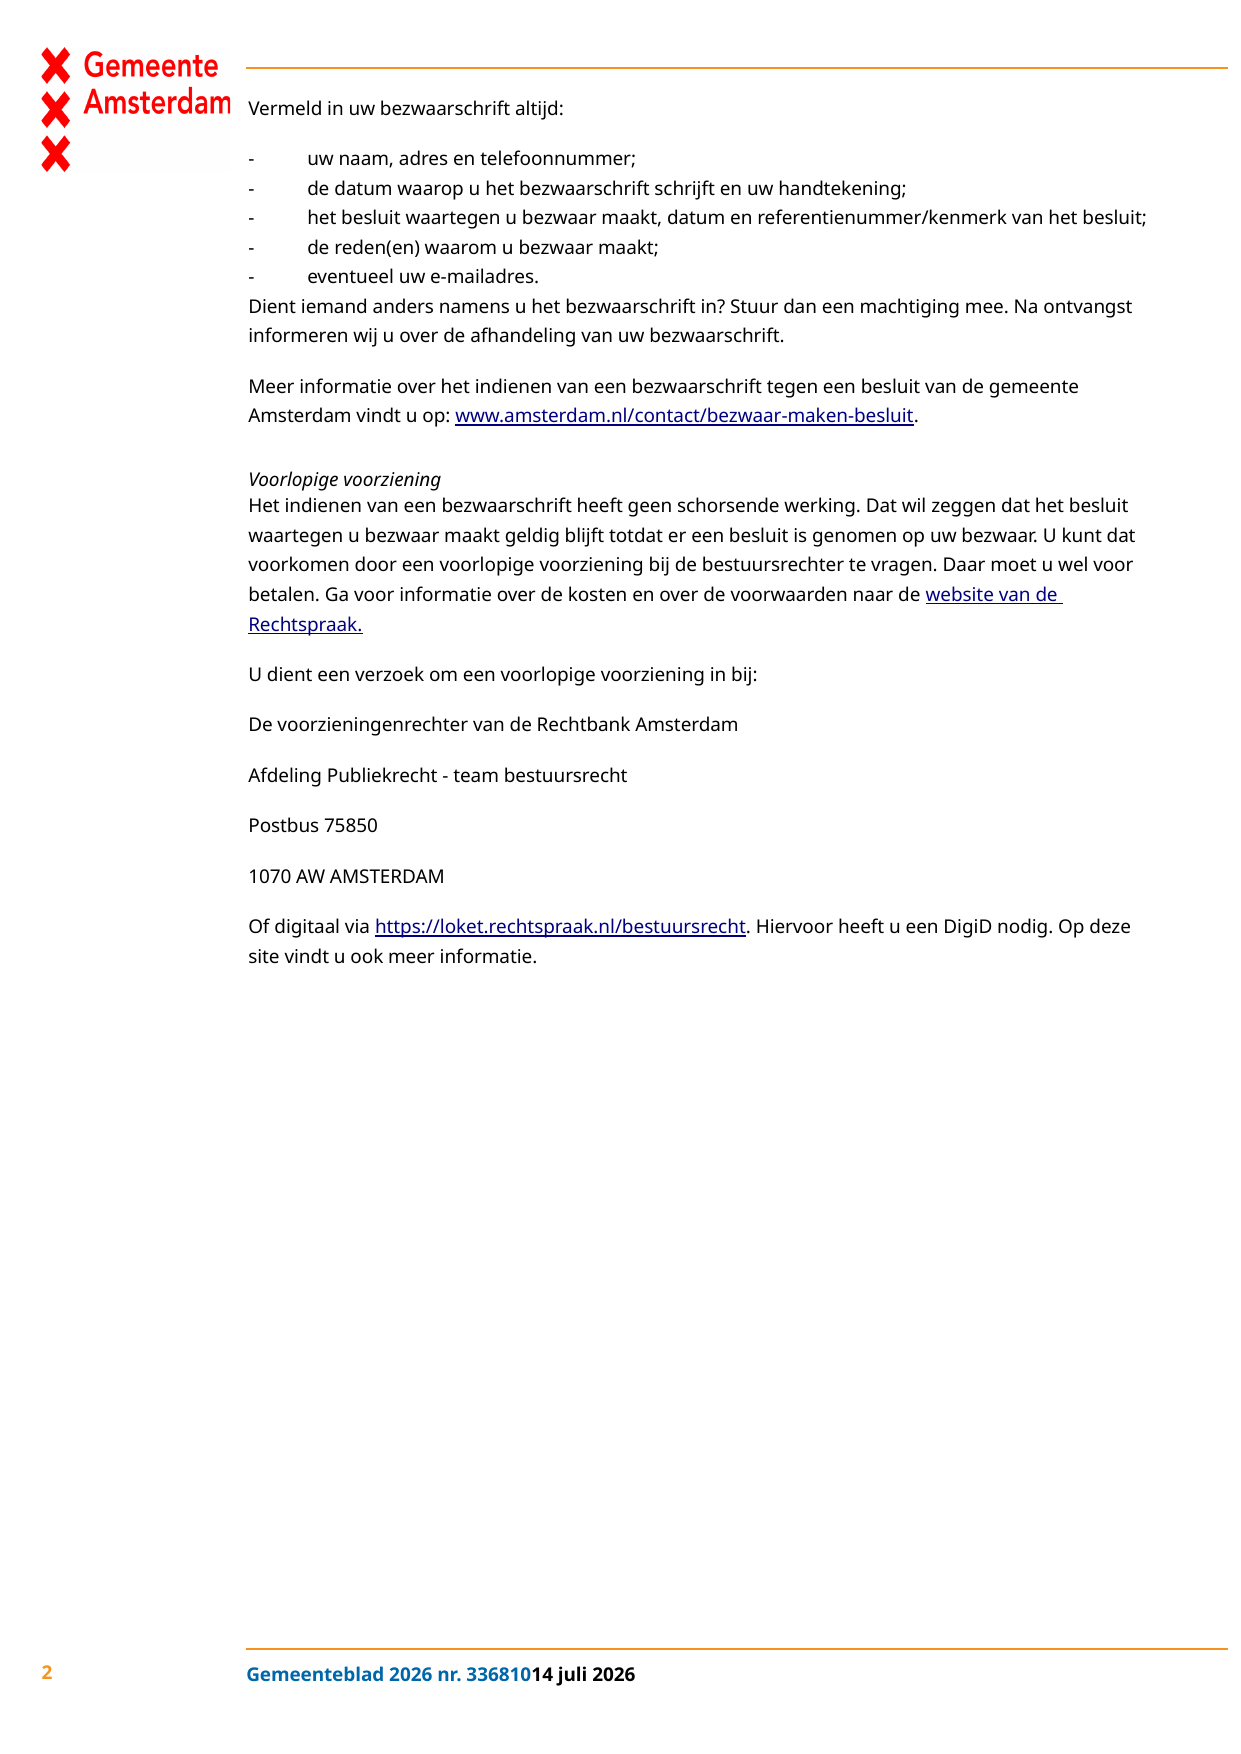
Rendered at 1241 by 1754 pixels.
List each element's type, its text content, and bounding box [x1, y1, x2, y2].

text Afdeling Publiekrecht - team bestuursrecht [248, 762, 1152, 788]
text De voorzieningenrechter van de Rechtbank Amsterdam [248, 712, 1152, 737]
text U dient een verzoek om een voorlopige voorziening in bij: [248, 661, 1152, 687]
list de reden(en) waarom u bezwaar maakt; [248, 234, 1152, 260]
text Postbus 75850 [248, 812, 1152, 838]
list eventueel uw e-mailadres. [248, 263, 1152, 289]
text Het indienen van een bezwaarschrift heeft geen schorsende werking. Dat wil zeggen dat het besluit waartegen u bezwaar maakt geldig blijft totdat er een besluit is genomen op uw bezwaar. U kunt dat voorkomen door een voorlopige voorziening bij de bestuursrechter te vragen. Daar moet u wel voor betalen. Ga voor informatie over de kosten en over de voorwaarden naar de website van de Rechtspraak. [248, 492, 1152, 636]
text Vermeld in uw bezwaarschrift altijd: [248, 95, 1152, 121]
text Dient iemand anders namens u het bezwaarschrift in? Stuur dan een machtiging mee. Na ontvangst informeren wij u over de afhandeling van uw bezwaarschrift. [248, 293, 1152, 348]
list de datum waarop u het bezwaarschrift schrijft en uw handtekening; [248, 175, 1152, 201]
list uw naam, adres en telefoonnummer; [248, 145, 1152, 171]
text Voorlopige voorziening [248, 467, 1152, 492]
text Meer informatie over het indienen van een bezwaarschrift tegen een besluit van de gemeente Amsterdam vindt u op: www.amsterdam.nl/contact/bezwaar-maken-besluit. [248, 373, 1152, 428]
list het besluit waartegen u bezwaar maakt, datum en referentienummer/kenmerk van het besluit; [248, 204, 1152, 230]
text 1070 AW AMSTERDAM [248, 863, 1152, 888]
text Of digitaal via https://loket.rechtspraak.nl/bestuursrecht. Hiervoor heeft u een DigiD nodig. Op deze site vindt u ook meer informatie. [248, 913, 1152, 968]
picture [41, 47, 231, 172]
